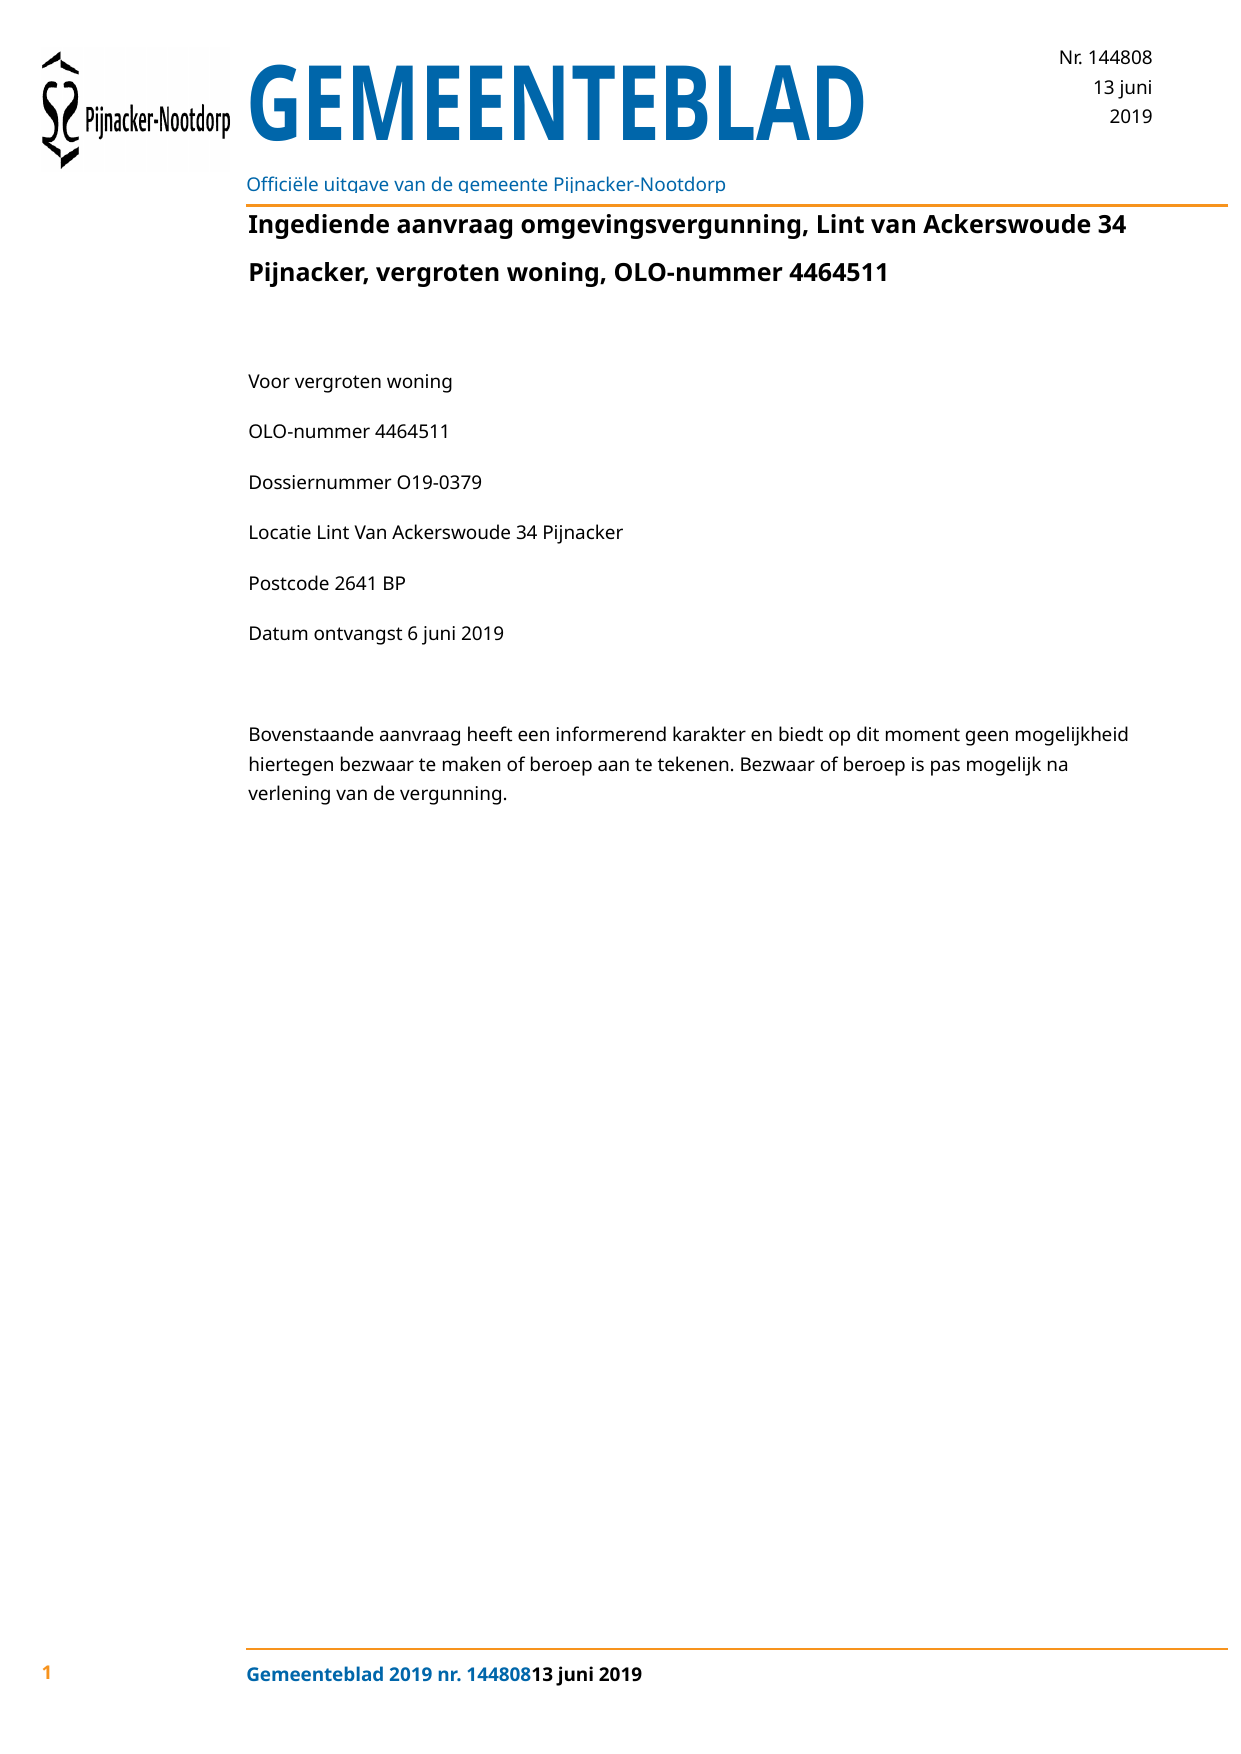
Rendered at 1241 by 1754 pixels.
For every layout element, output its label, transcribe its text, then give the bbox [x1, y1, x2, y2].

text Voor vergroten woning [248, 368, 1152, 394]
text Ingediende aanvraag omgevingsvergunning, Lint van Ackerswoude 34 Pijnacker, vergroten woning, OLO-nummer 4464511 [248, 207, 1152, 288]
text Locatie Lint Van Ackerswoude 34 Pijnacker [248, 519, 1152, 545]
text Dossiernummer O19-0379 [248, 469, 1152, 495]
picture [41, 47, 231, 172]
text Datum ontvangst 6 juni 2019 [248, 620, 1152, 646]
text Bovenstaande aanvraag heeft een informerend karakter en biedt op dit moment geen mogelijkheid hiertegen bezwaar te maken of beroep aan te tekenen. Bezwaar of beroep is pas mogelijk na verlening van de vergunning. [248, 721, 1152, 806]
text OLO-nummer 4464511 [248, 419, 1152, 444]
text Postcode 2641 BP [248, 570, 1152, 596]
